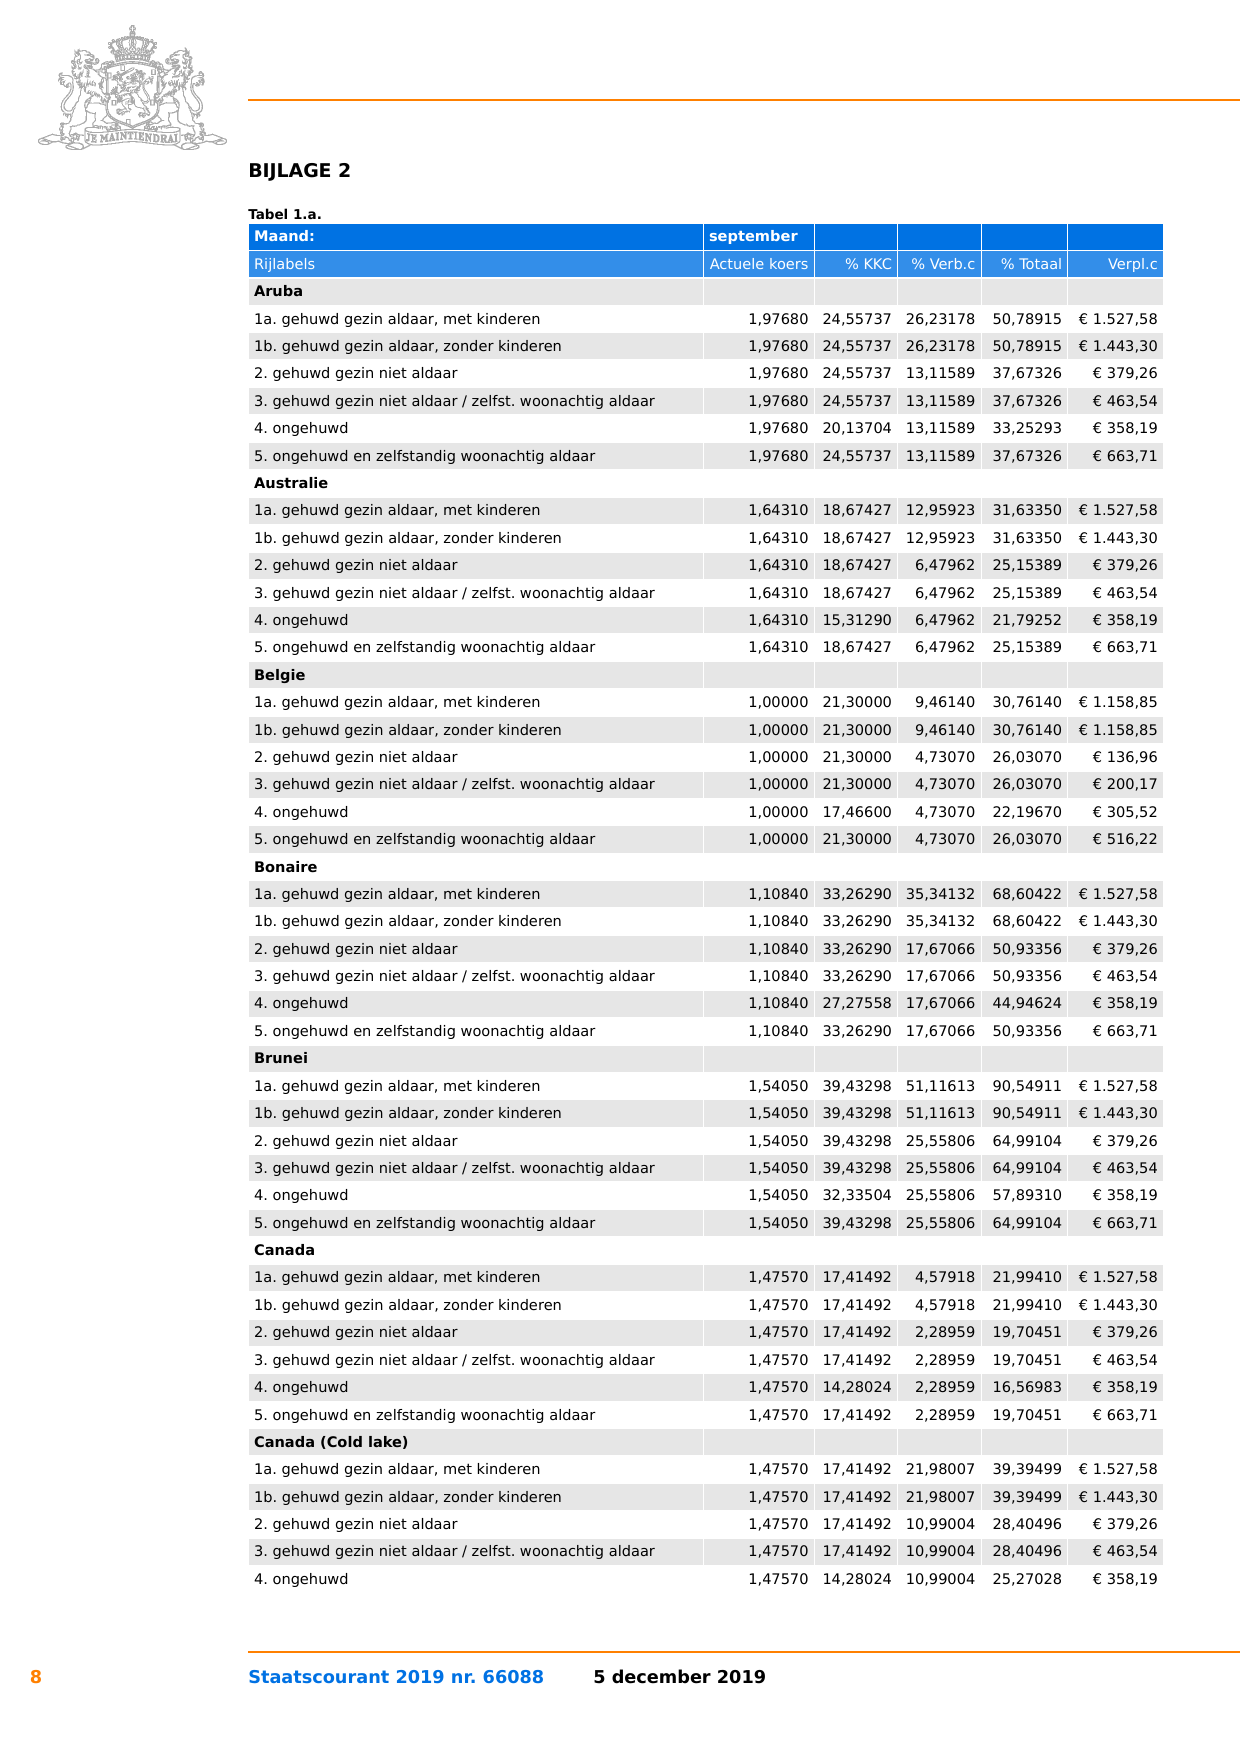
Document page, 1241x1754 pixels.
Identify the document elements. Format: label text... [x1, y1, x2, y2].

table_cell Rijlabels [249, 251, 703, 277]
table_cell 1,54050 [704, 1155, 814, 1181]
table_cell 5. ongehuwd en zelfstandig woonachtig aldaar [249, 826, 703, 853]
table_cell € 1.443,30 [1068, 333, 1163, 359]
table_cell [704, 279, 814, 305]
table_cell 2,28959 [898, 1347, 981, 1373]
table_cell 13,11589 [898, 361, 981, 387]
table_cell € 463,54 [1068, 963, 1163, 990]
table_cell 5. ongehuwd en zelfstandig woonachtig aldaar [249, 1402, 703, 1428]
table_cell [982, 470, 1067, 497]
subtitle BIJLAGE 2 [248, 160, 1163, 182]
table_cell 1,10840 [704, 1018, 814, 1044]
table_cell 6,47962 [898, 635, 981, 661]
table_cell 4. ongehuwd [249, 607, 703, 633]
table_cell [1068, 854, 1163, 880]
table_cell 2. gehuwd gezin niet aldaar [249, 553, 703, 579]
table_cell 1a. gehuwd gezin aldaar, met kinderen [249, 881, 703, 907]
table_cell € 663,71 [1068, 635, 1163, 661]
table_cell 1,97680 [704, 361, 814, 387]
table_cell 4. ongehuwd [249, 1374, 703, 1401]
table_cell 13,11589 [898, 443, 981, 469]
table_cell 1,64310 [704, 498, 814, 524]
table_cell 37,67326 [982, 388, 1067, 414]
table_cell 1,97680 [704, 443, 814, 469]
table_cell 24,55737 [815, 361, 897, 387]
table_cell [815, 470, 897, 497]
table_cell € 463,54 [1068, 388, 1163, 414]
table_cell 2. gehuwd gezin niet aldaar [249, 1511, 703, 1538]
table_cell 18,67427 [815, 635, 897, 661]
table_cell 10,99004 [898, 1566, 981, 1592]
table_cell 21,98007 [898, 1456, 981, 1483]
table_cell € 379,26 [1068, 361, 1163, 387]
table_cell 1b. gehuwd gezin aldaar, zonder kinderen [249, 333, 703, 359]
table_cell € 1.443,30 [1068, 1292, 1163, 1318]
table_cell 1b. gehuwd gezin aldaar, zonder kinderen [249, 909, 703, 935]
table_cell [982, 279, 1067, 305]
table_cell 4. ongehuwd [249, 1183, 703, 1209]
table_cell Bonaire [249, 854, 703, 880]
table_cell 33,26290 [815, 1018, 897, 1044]
table_cell 1,00000 [704, 744, 814, 771]
table_cell [815, 279, 897, 305]
table_cell Canada (Cold lake) [249, 1429, 703, 1455]
table_cell 1,00000 [704, 799, 814, 825]
table_cell 68,60422 [982, 909, 1067, 935]
table_cell 31,63350 [982, 498, 1067, 524]
table_cell 37,67326 [982, 361, 1067, 387]
table_cell 33,26290 [815, 963, 897, 990]
table_cell 1,47570 [704, 1484, 814, 1510]
table_cell 1,97680 [704, 333, 814, 359]
table_cell 1a. gehuwd gezin aldaar, met kinderen [249, 306, 703, 332]
table_cell 1,64310 [704, 553, 814, 579]
table_cell 33,26290 [815, 936, 897, 962]
table_cell 21,99410 [982, 1265, 1067, 1291]
table_cell 37,67326 [982, 443, 1067, 469]
picture [38, 25, 227, 150]
table_cell [982, 224, 1067, 250]
table_cell € 463,54 [1068, 1539, 1163, 1565]
table_cell 39,43298 [815, 1100, 897, 1127]
table_cell € 1.527,58 [1068, 498, 1163, 524]
table_cell € 358,19 [1068, 991, 1163, 1017]
table_cell 64,99104 [982, 1210, 1067, 1236]
table_cell 12,95923 [898, 498, 981, 524]
table_cell 2. gehuwd gezin niet aldaar [249, 361, 703, 387]
table_cell Aruba [249, 279, 703, 305]
table_cell 26,03070 [982, 772, 1067, 798]
table_cell € 136,96 [1068, 744, 1163, 771]
table_cell [1068, 279, 1163, 305]
table_cell € 463,54 [1068, 1155, 1163, 1181]
table_cell 4. ongehuwd [249, 991, 703, 1017]
table_cell 1,97680 [704, 388, 814, 414]
table_cell 1,54050 [704, 1183, 814, 1209]
table_cell [982, 1237, 1067, 1264]
table_cell [898, 1429, 981, 1455]
table_cell [815, 1237, 897, 1264]
table_cell € 1.158,85 [1068, 717, 1163, 743]
table_cell 28,40496 [982, 1511, 1067, 1538]
table_cell 21,98007 [898, 1484, 981, 1510]
table_cell 1,47570 [704, 1566, 814, 1592]
table_cell 1,54050 [704, 1073, 814, 1099]
table_cell 4. ongehuwd [249, 1566, 703, 1592]
table_cell % Totaal [982, 251, 1067, 277]
table_cell 57,89310 [982, 1183, 1067, 1209]
table_cell 3. gehuwd gezin niet aldaar / zelfst. woonachtig aldaar [249, 772, 703, 798]
table_cell 26,03070 [982, 744, 1067, 771]
table_cell 44,94624 [982, 991, 1067, 1017]
table_cell 17,67066 [898, 936, 981, 962]
table_cell 6,47962 [898, 580, 981, 606]
table_cell 64,99104 [982, 1128, 1067, 1154]
table_cell [815, 224, 897, 250]
table_cell € 200,17 [1068, 772, 1163, 798]
table_cell 26,23178 [898, 333, 981, 359]
table_cell [898, 279, 981, 305]
table_cell 50,93356 [982, 936, 1067, 962]
table_cell [982, 662, 1067, 688]
table_cell Actuele koers [704, 251, 814, 277]
table_cell 21,30000 [815, 689, 897, 716]
table_cell 1,97680 [704, 306, 814, 332]
table_cell [982, 1429, 1067, 1455]
table_cell 35,34132 [898, 909, 981, 935]
table_cell 1,47570 [704, 1347, 814, 1373]
table_cell 5. ongehuwd en zelfstandig woonachtig aldaar [249, 635, 703, 661]
table_cell 1,47570 [704, 1539, 814, 1565]
table_cell € 1.443,30 [1068, 525, 1163, 551]
table_cell 4,57918 [898, 1292, 981, 1318]
table_cell 21,79252 [982, 607, 1067, 633]
table_cell 24,55737 [815, 333, 897, 359]
table_cell 1,54050 [704, 1100, 814, 1127]
table_cell 2,28959 [898, 1374, 981, 1401]
table_cell 1,64310 [704, 580, 814, 606]
table_cell 1,47570 [704, 1292, 814, 1318]
table_cell 24,55737 [815, 443, 897, 469]
table_cell 39,43298 [815, 1210, 897, 1236]
table_cell 50,78915 [982, 333, 1067, 359]
table_cell [704, 1429, 814, 1455]
table_cell [704, 1237, 814, 1264]
table_cell 26,23178 [898, 306, 981, 332]
table_cell € 1.527,58 [1068, 1456, 1163, 1483]
table_cell € 663,71 [1068, 1018, 1163, 1044]
table_cell september [704, 224, 814, 250]
table_cell 20,13704 [815, 415, 897, 442]
table_cell 30,76140 [982, 717, 1067, 743]
table_cell 35,34132 [898, 881, 981, 907]
table_cell 17,41492 [815, 1292, 897, 1318]
table_cell 9,46140 [898, 689, 981, 716]
table_cell 1,10840 [704, 909, 814, 935]
table_cell € 379,26 [1068, 1511, 1163, 1538]
table_cell [1068, 1237, 1163, 1264]
table_cell Brunei [249, 1046, 703, 1072]
table_cell 16,56983 [982, 1374, 1067, 1401]
table_cell € 358,19 [1068, 1183, 1163, 1209]
table_cell 1,47570 [704, 1402, 814, 1428]
table_cell 39,43298 [815, 1128, 897, 1154]
table_cell 51,11613 [898, 1073, 981, 1099]
table_cell 2. gehuwd gezin niet aldaar [249, 1128, 703, 1154]
table_cell 31,63350 [982, 525, 1067, 551]
table_cell 4,73070 [898, 744, 981, 771]
table_cell 18,67427 [815, 525, 897, 551]
table_cell 4,73070 [898, 826, 981, 853]
table_cell € 663,71 [1068, 1210, 1163, 1236]
table_cell 17,67066 [898, 991, 981, 1017]
table_cell 1,10840 [704, 936, 814, 962]
table_cell 1,00000 [704, 826, 814, 853]
table_cell [898, 470, 981, 497]
table_cell 3. gehuwd gezin niet aldaar / zelfst. woonachtig aldaar [249, 580, 703, 606]
table_cell € 358,19 [1068, 607, 1163, 633]
table_cell 21,30000 [815, 744, 897, 771]
table_cell 1a. gehuwd gezin aldaar, met kinderen [249, 689, 703, 716]
table_cell 18,67427 [815, 580, 897, 606]
table_cell 18,67427 [815, 498, 897, 524]
table_cell 1,00000 [704, 772, 814, 798]
table_cell 17,41492 [815, 1402, 897, 1428]
table_cell 17,41492 [815, 1539, 897, 1565]
table_cell 3. gehuwd gezin niet aldaar / zelfst. woonachtig aldaar [249, 1155, 703, 1181]
table_cell 17,41492 [815, 1347, 897, 1373]
table_cell € 1.158,85 [1068, 689, 1163, 716]
table_cell 24,55737 [815, 306, 897, 332]
table_cell 1,54050 [704, 1210, 814, 1236]
table_cell 15,31290 [815, 607, 897, 633]
table_cell € 1.443,30 [1068, 909, 1163, 935]
table_cell 4,73070 [898, 772, 981, 798]
table_cell 24,55737 [815, 388, 897, 414]
table_cell 1b. gehuwd gezin aldaar, zonder kinderen [249, 717, 703, 743]
table_cell 3. gehuwd gezin niet aldaar / zelfst. woonachtig aldaar [249, 388, 703, 414]
table_cell 1a. gehuwd gezin aldaar, met kinderen [249, 498, 703, 524]
table_cell [898, 1046, 981, 1072]
table_cell 51,11613 [898, 1100, 981, 1127]
table_cell 50,93356 [982, 963, 1067, 990]
table_cell 18,67427 [815, 553, 897, 579]
table_cell € 1.527,58 [1068, 306, 1163, 332]
table_cell [1068, 662, 1163, 688]
table_cell 17,41492 [815, 1265, 897, 1291]
table_cell 25,15389 [982, 580, 1067, 606]
table_cell 2. gehuwd gezin niet aldaar [249, 1320, 703, 1346]
table_cell 1,10840 [704, 963, 814, 990]
table_cell 13,11589 [898, 388, 981, 414]
table_cell € 1.527,58 [1068, 881, 1163, 907]
table_cell [898, 662, 981, 688]
table_cell 2. gehuwd gezin niet aldaar [249, 936, 703, 962]
table_cell % KKC [815, 251, 897, 277]
table_cell [815, 854, 897, 880]
table_cell 17,41492 [815, 1456, 897, 1483]
table_cell 10,99004 [898, 1511, 981, 1538]
table_cell 17,41492 [815, 1320, 897, 1346]
table_cell 1a. gehuwd gezin aldaar, met kinderen [249, 1456, 703, 1483]
table_cell 39,43298 [815, 1155, 897, 1181]
table_cell 17,41492 [815, 1511, 897, 1538]
table_cell 1,64310 [704, 607, 814, 633]
table_cell € 358,19 [1068, 1374, 1163, 1401]
table_cell 17,67066 [898, 963, 981, 990]
table_cell 19,70451 [982, 1320, 1067, 1346]
table_cell € 358,19 [1068, 1566, 1163, 1592]
table_cell [898, 1237, 981, 1264]
table_cell Canada [249, 1237, 703, 1264]
table_cell € 663,71 [1068, 443, 1163, 469]
table_cell Australie [249, 470, 703, 497]
table_cell 33,26290 [815, 881, 897, 907]
table_cell [704, 1046, 814, 1072]
table_cell 25,15389 [982, 553, 1067, 579]
table_cell 25,27028 [982, 1566, 1067, 1592]
table_cell 2. gehuwd gezin niet aldaar [249, 744, 703, 771]
table_cell 12,95923 [898, 525, 981, 551]
table_cell 6,47962 [898, 553, 981, 579]
table_cell 5. ongehuwd en zelfstandig woonachtig aldaar [249, 1210, 703, 1236]
table_cell 21,99410 [982, 1292, 1067, 1318]
table_cell € 379,26 [1068, 1320, 1163, 1346]
table_cell 25,55806 [898, 1155, 981, 1181]
table_cell 4,73070 [898, 799, 981, 825]
table_cell € 463,54 [1068, 1347, 1163, 1373]
table_cell [982, 1046, 1067, 1072]
table_cell [704, 662, 814, 688]
table_header Tabel 1.a. [248, 207, 1163, 223]
table_cell 19,70451 [982, 1347, 1067, 1373]
table_cell 25,15389 [982, 635, 1067, 661]
table_cell 14,28024 [815, 1374, 897, 1401]
table_cell 6,47962 [898, 607, 981, 633]
table_cell € 516,22 [1068, 826, 1163, 853]
table_cell € 305,52 [1068, 799, 1163, 825]
table_cell € 358,19 [1068, 415, 1163, 442]
table_cell 1,47570 [704, 1456, 814, 1483]
table_cell 1b. gehuwd gezin aldaar, zonder kinderen [249, 525, 703, 551]
table_cell 1a. gehuwd gezin aldaar, met kinderen [249, 1265, 703, 1291]
table_cell [1068, 470, 1163, 497]
table_cell [704, 854, 814, 880]
table_cell 22,19670 [982, 799, 1067, 825]
table_cell 64,99104 [982, 1155, 1067, 1181]
table_cell € 1.443,30 [1068, 1484, 1163, 1510]
table_cell 1,00000 [704, 689, 814, 716]
table_cell 33,26290 [815, 909, 897, 935]
table_cell 3. gehuwd gezin niet aldaar / zelfst. woonachtig aldaar [249, 1347, 703, 1373]
table_cell 39,43298 [815, 1073, 897, 1099]
table_cell [815, 662, 897, 688]
table_cell 21,30000 [815, 717, 897, 743]
table_cell 26,03070 [982, 826, 1067, 853]
table_cell 4,57918 [898, 1265, 981, 1291]
table_cell [1068, 224, 1163, 250]
table_cell 3. gehuwd gezin niet aldaar / zelfst. woonachtig aldaar [249, 1539, 703, 1565]
table_cell € 663,71 [1068, 1402, 1163, 1428]
table_cell Maand: [249, 224, 703, 250]
table_cell 1a. gehuwd gezin aldaar, met kinderen [249, 1073, 703, 1099]
table_cell 17,46600 [815, 799, 897, 825]
table_cell [898, 854, 981, 880]
table_cell 1,47570 [704, 1511, 814, 1538]
table_cell € 1.443,30 [1068, 1100, 1163, 1127]
table_cell 1,64310 [704, 635, 814, 661]
table_cell 25,55806 [898, 1128, 981, 1154]
table_cell 9,46140 [898, 717, 981, 743]
table_cell 14,28024 [815, 1566, 897, 1592]
table_cell 2,28959 [898, 1320, 981, 1346]
table_cell 1,10840 [704, 991, 814, 1017]
table_cell 17,41492 [815, 1484, 897, 1510]
table_cell € 379,26 [1068, 553, 1163, 579]
table_cell [1068, 1429, 1163, 1455]
table_cell 4. ongehuwd [249, 415, 703, 442]
table_cell [704, 470, 814, 497]
table_cell 1,00000 [704, 717, 814, 743]
table_cell 68,60422 [982, 881, 1067, 907]
table_cell 50,93356 [982, 1018, 1067, 1044]
table_cell 17,67066 [898, 1018, 981, 1044]
table_cell Verpl.c [1068, 251, 1163, 277]
table_cell 27,27558 [815, 991, 897, 1017]
table_cell 90,54911 [982, 1100, 1067, 1127]
table_cell € 379,26 [1068, 1128, 1163, 1154]
table_cell 39,39499 [982, 1456, 1067, 1483]
table_cell 5. ongehuwd en zelfstandig woonachtig aldaar [249, 1018, 703, 1044]
table_cell 21,30000 [815, 826, 897, 853]
table_cell 1,64310 [704, 525, 814, 551]
table_cell 1,47570 [704, 1374, 814, 1401]
table_cell 25,55806 [898, 1210, 981, 1236]
table_cell 3. gehuwd gezin niet aldaar / zelfst. woonachtig aldaar [249, 963, 703, 990]
table_cell [1068, 1046, 1163, 1072]
table_cell € 1.527,58 [1068, 1073, 1163, 1099]
table_cell 39,39499 [982, 1484, 1067, 1510]
table_cell 1b. gehuwd gezin aldaar, zonder kinderen [249, 1484, 703, 1510]
table_cell 90,54911 [982, 1073, 1067, 1099]
table_cell 30,76140 [982, 689, 1067, 716]
table_cell 1b. gehuwd gezin aldaar, zonder kinderen [249, 1292, 703, 1318]
table_cell 13,11589 [898, 415, 981, 442]
table_cell 1,54050 [704, 1128, 814, 1154]
table_cell 5. ongehuwd en zelfstandig woonachtig aldaar [249, 443, 703, 469]
table_cell Belgie [249, 662, 703, 688]
table_cell 1,97680 [704, 415, 814, 442]
table_cell % Verb.c [898, 251, 981, 277]
table_cell € 463,54 [1068, 580, 1163, 606]
table_cell 28,40496 [982, 1539, 1067, 1565]
table_cell 1,47570 [704, 1265, 814, 1291]
table_cell € 1.527,58 [1068, 1265, 1163, 1291]
table_cell € 379,26 [1068, 936, 1163, 962]
table_cell 1,47570 [704, 1320, 814, 1346]
table_cell [815, 1429, 897, 1455]
table_cell [982, 854, 1067, 880]
table_cell 2,28959 [898, 1402, 981, 1428]
table_cell [898, 224, 981, 250]
table_cell 19,70451 [982, 1402, 1067, 1428]
table_cell 32,33504 [815, 1183, 897, 1209]
table_cell 4. ongehuwd [249, 799, 703, 825]
table_cell 1,10840 [704, 881, 814, 907]
table_cell [815, 1046, 897, 1072]
table_cell 10,99004 [898, 1539, 981, 1565]
table_cell 33,25293 [982, 415, 1067, 442]
table_cell 21,30000 [815, 772, 897, 798]
table_cell 1b. gehuwd gezin aldaar, zonder kinderen [249, 1100, 703, 1127]
table_cell 25,55806 [898, 1183, 981, 1209]
table_cell 50,78915 [982, 306, 1067, 332]
